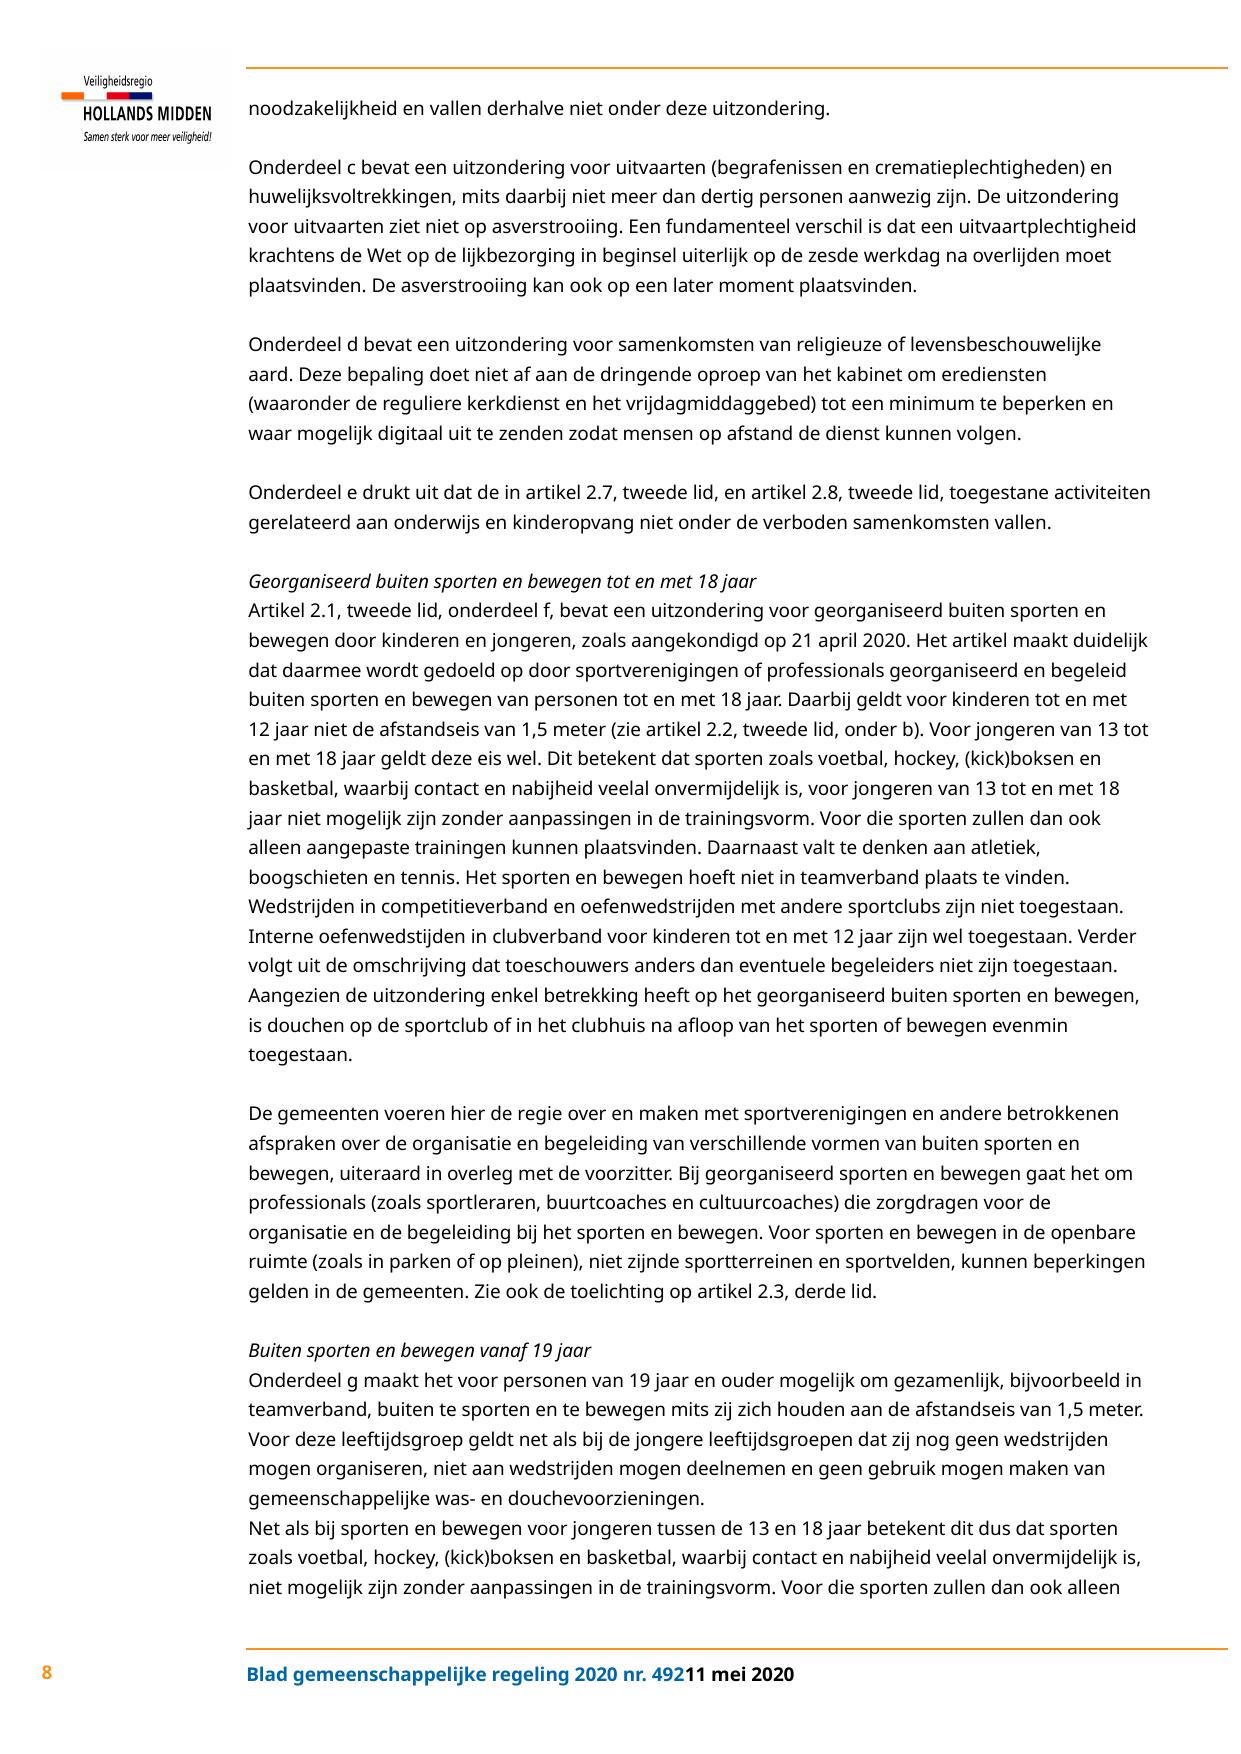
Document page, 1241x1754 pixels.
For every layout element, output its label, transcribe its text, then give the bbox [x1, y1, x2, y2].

text Onderdeel d bevat een uitzondering voor samenkomsten van religieuze of levensbeschouwelijke aard. Deze bepaling doet niet af aan de dringende oproep van het kabinet om erediensten (waaronder de reguliere kerkdienst en het vrijdagmiddaggebed) tot een minimum te beperken en waar mogelijk digitaal uit te zenden zodat mensen op afstand de dienst kunnen volgen. [248, 331, 1152, 446]
text Net als bij sporten en bewegen voor jongeren tussen de 13 en 18 jaar betekent dit dus dat sporten zoals voetbal, hockey, (kick)boksen en basketbal, waarbij contact en nabijheid veelal onvermijdelijk is, niet mogelijk zijn zonder aanpassingen in de trainingsvorm. Voor die sporten zullen dan ook alleen [248, 1515, 1152, 1600]
text Artikel 2.1, tweede lid, onderdeel f, bevat een uitzondering voor georganiseerd buiten sporten en bewegen door kinderen en jongeren, zoals aangekondigd op 21 april 2020. Het artikel maakt duidelijk dat daarmee wordt gedoeld op door sportverenigingen of professionals georganiseerd en begeleid buiten sporten en bewegen van personen tot en met 18 jaar. Daarbij geldt voor kinderen tot en met 12 jaar niet de afstandseis van 1,5 meter (zie artikel 2.2, tweede lid, onder b). Voor jongeren van 13 tot en met 18 jaar geldt deze eis wel. Dit betekent dat sporten zoals voetbal, hockey, (kick)boksen en basketbal, waarbij contact en nabijheid veelal onvermijdelijk is, voor jongeren van 13 tot en met 18 jaar niet mogelijk zijn zonder aanpassingen in de trainingsvorm. Voor die sporten zullen dan ook alleen aangepaste trainingen kunnen plaatsvinden. Daarnaast valt te denken aan atletiek, boogschieten en tennis. Het sporten en bewegen hoeft niet in teamverband plaats te vinden. Wedstrijden in competitieverband en oefenwedstrijden met andere sportclubs zijn niet toegestaan. Interne oefenwedstijden in clubverband voor kinderen tot en met 12 jaar zijn wel toegestaan. Verder volgt uit de omschrijving dat toeschouwers anders dan eventuele begeleiders niet zijn toegestaan. Aangezien de uitzondering enkel betrekking heeft op het georganiseerd buiten sporten en bewegen, is douchen op de sportclub of in het clubhuis na afloop van het sporten of bewegen evenmin toegestaan. [248, 598, 1152, 1067]
picture [41, 47, 231, 172]
text Georganiseerd buiten sporten en bewegen tot en met 18 jaar [248, 568, 1152, 594]
text Onderdeel c bevat een uitzondering voor uitvaarten (begrafenissen en crematieplechtigheden) en huwelijksvoltrekkingen, mits daarbij niet meer dan dertig personen aanwezig zijn. De uitzondering voor uitvaarten ziet niet op asverstrooiing. Een fundamenteel verschil is dat een uitvaartplechtigheid krachtens de Wet op de lijkbezorging in beginsel uiterlijk op de zesde werkdag na overlijden moet plaatsvinden. De asverstrooiing kan ook op een later moment plaatsvinden. [248, 154, 1152, 298]
text noodzakelijkheid en vallen derhalve niet onder deze uitzondering. [248, 95, 1152, 121]
text Buiten sporten en bewegen vanaf 19 jaar [248, 1337, 1152, 1363]
text De gemeenten voeren hier de regie over en maken met sportverenigingen en andere betrokkenen afspraken over de organisatie en begeleiding van verschillende vormen van buiten sporten en bewegen, uiteraard in overleg met de voorzitter. Bij georganiseerd sporten en bewegen gaat het om professionals (zoals sportleraren, buurtcoaches en cultuurcoaches) die zorgdragen voor de organisatie en de begeleiding bij het sporten en bewegen. Voor sporten en bewegen in de openbare ruimte (zoals in parken of op pleinen), niet zijnde sportterreinen en sportvelden, kunnen beperkingen gelden in de gemeenten. Zie ook de toelichting op artikel 2.3, derde lid. [248, 1101, 1152, 1304]
text Onderdeel e drukt uit dat de in artikel 2.7, tweede lid, en artikel 2.8, tweede lid, toegestane activiteiten gerelateerd aan onderwijs en kinderopvang niet onder de verboden samenkomsten vallen. [248, 479, 1152, 535]
text Onderdeel g maakt het voor personen van 19 jaar en ouder mogelijk om gezamenlijk, bijvoorbeeld in teamverband, buiten te sporten en te bewegen mits zij zich houden aan de afstandseis van 1,5 meter. Voor deze leeftijdsgroep geldt net als bij de jongere leeftijdsgroepen dat zij nog geen wedstrijden mogen organiseren, niet aan wedstrijden mogen deelnemen en geen gebruik mogen maken van gemeenschappelijke was- en douchevoorzieningen. [248, 1367, 1152, 1511]
